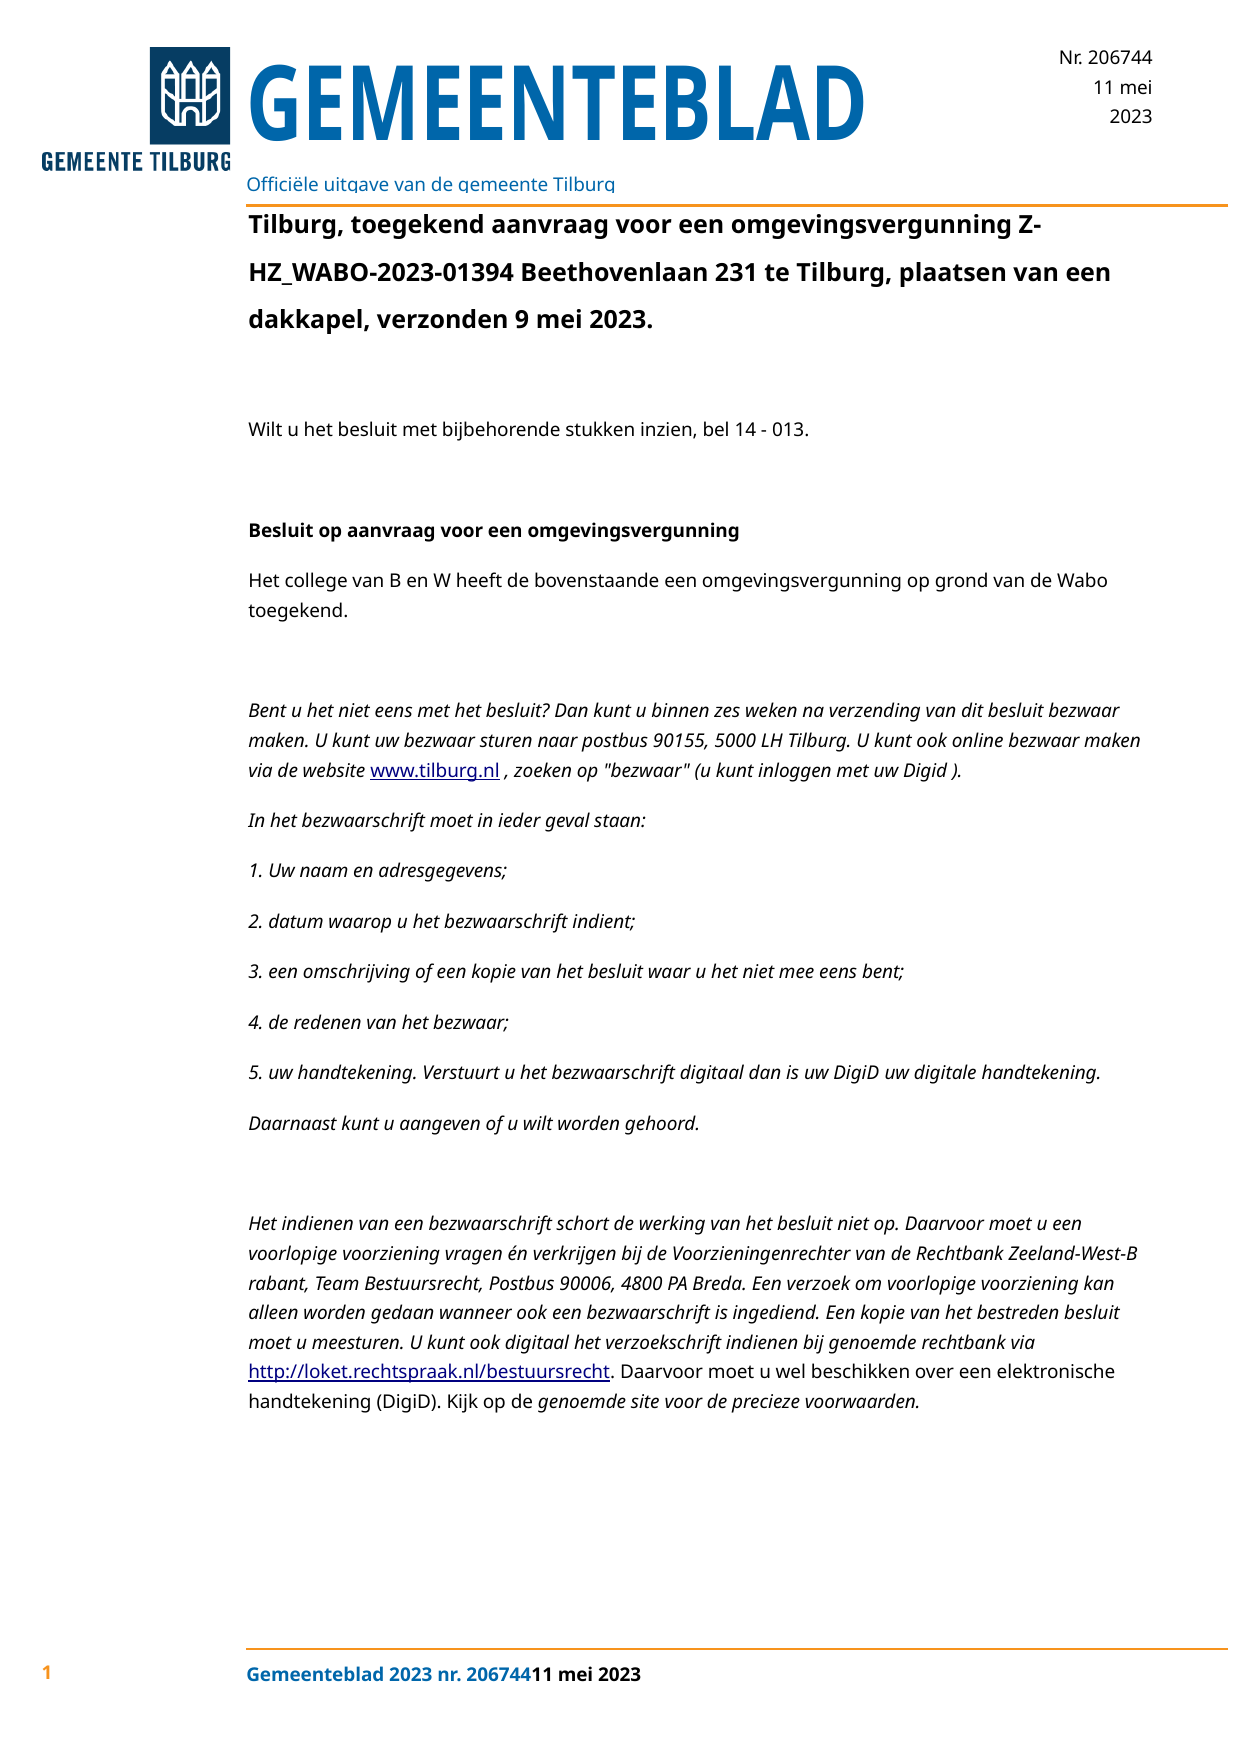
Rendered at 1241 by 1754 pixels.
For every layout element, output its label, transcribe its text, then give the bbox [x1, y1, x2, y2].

text In het bezwaarschrift moet in ieder geval staan: [248, 807, 1152, 833]
text 5. uw handtekening. Verstuurt u het bezwaarschrift digitaal dan is uw DigiD uw digitale handtekening. [248, 1059, 1152, 1085]
text 2. datum waarop u het bezwaarschrift indient; [248, 908, 1152, 934]
text 3. een omschrijving of een kopie van het besluit waar u het niet mee eens bent; [248, 958, 1152, 984]
text Het college van B en W heeft de bovenstaande een omgevingsvergunning op grond van de Wabo toegekend. [248, 567, 1152, 622]
text 1. Uw naam en adresgegevens; [248, 858, 1152, 883]
text 4. de redenen van het bezwaar; [248, 1009, 1152, 1034]
text Bent u het niet eens met het besluit? Dan kunt u binnen zes weken na verzending van dit besluit bezwaar maken. U kunt uw bezwaar sturen naar postbus 90155, 5000 LH Tilburg. U kunt ook online bezwaar maken via de website www.tilburg.nl , zoeken op "bezwaar" (u kunt inloggen met uw Digid ). [248, 698, 1152, 782]
text Wilt u het besluit met bijbehorende stukken inzien, bel 14 - 013. [248, 416, 1152, 442]
text Tilburg, toegekend aanvraag voor een omgevingsvergunning Z-HZ_WABO-2023-01394 Beethovenlaan 231 te Tilburg, plaatsen van een dakkapel, verzonden 9 mei 2023. [248, 207, 1152, 336]
text Besluit op aanvraag voor een omgevingsvergunning [248, 517, 1152, 542]
text Daarnaast kunt u aangeven of u wilt worden gehoord. [248, 1110, 1152, 1135]
text Het indienen van een bezwaarschrift schort de werking van het besluit niet op. Daarvoor moet u een voorlopige voorziening vragen én verkrijgen bij de Voorzieningenrechter van de Rechtbank Zeeland-West-B rabant, Team Bestuursrecht, Postbus 90006, 4800 PA Breda. Een verzoek om voorlopige voorziening kan alleen worden gedaan wanneer ook een bezwaarschrift is ingediend. Een kopie van het bestreden besluit moet u meesturen. U kunt ook digitaal het verzoekschrift indienen bij genoemde rechtbank via http://loket.rechtspraak.nl/bestuursrecht. Daarvoor moet u wel beschikken over een elektronische handtekening (DigiD). Kijk op de genoemde site voor de precieze voorwaarden. [248, 1211, 1152, 1414]
picture [41, 47, 231, 172]
